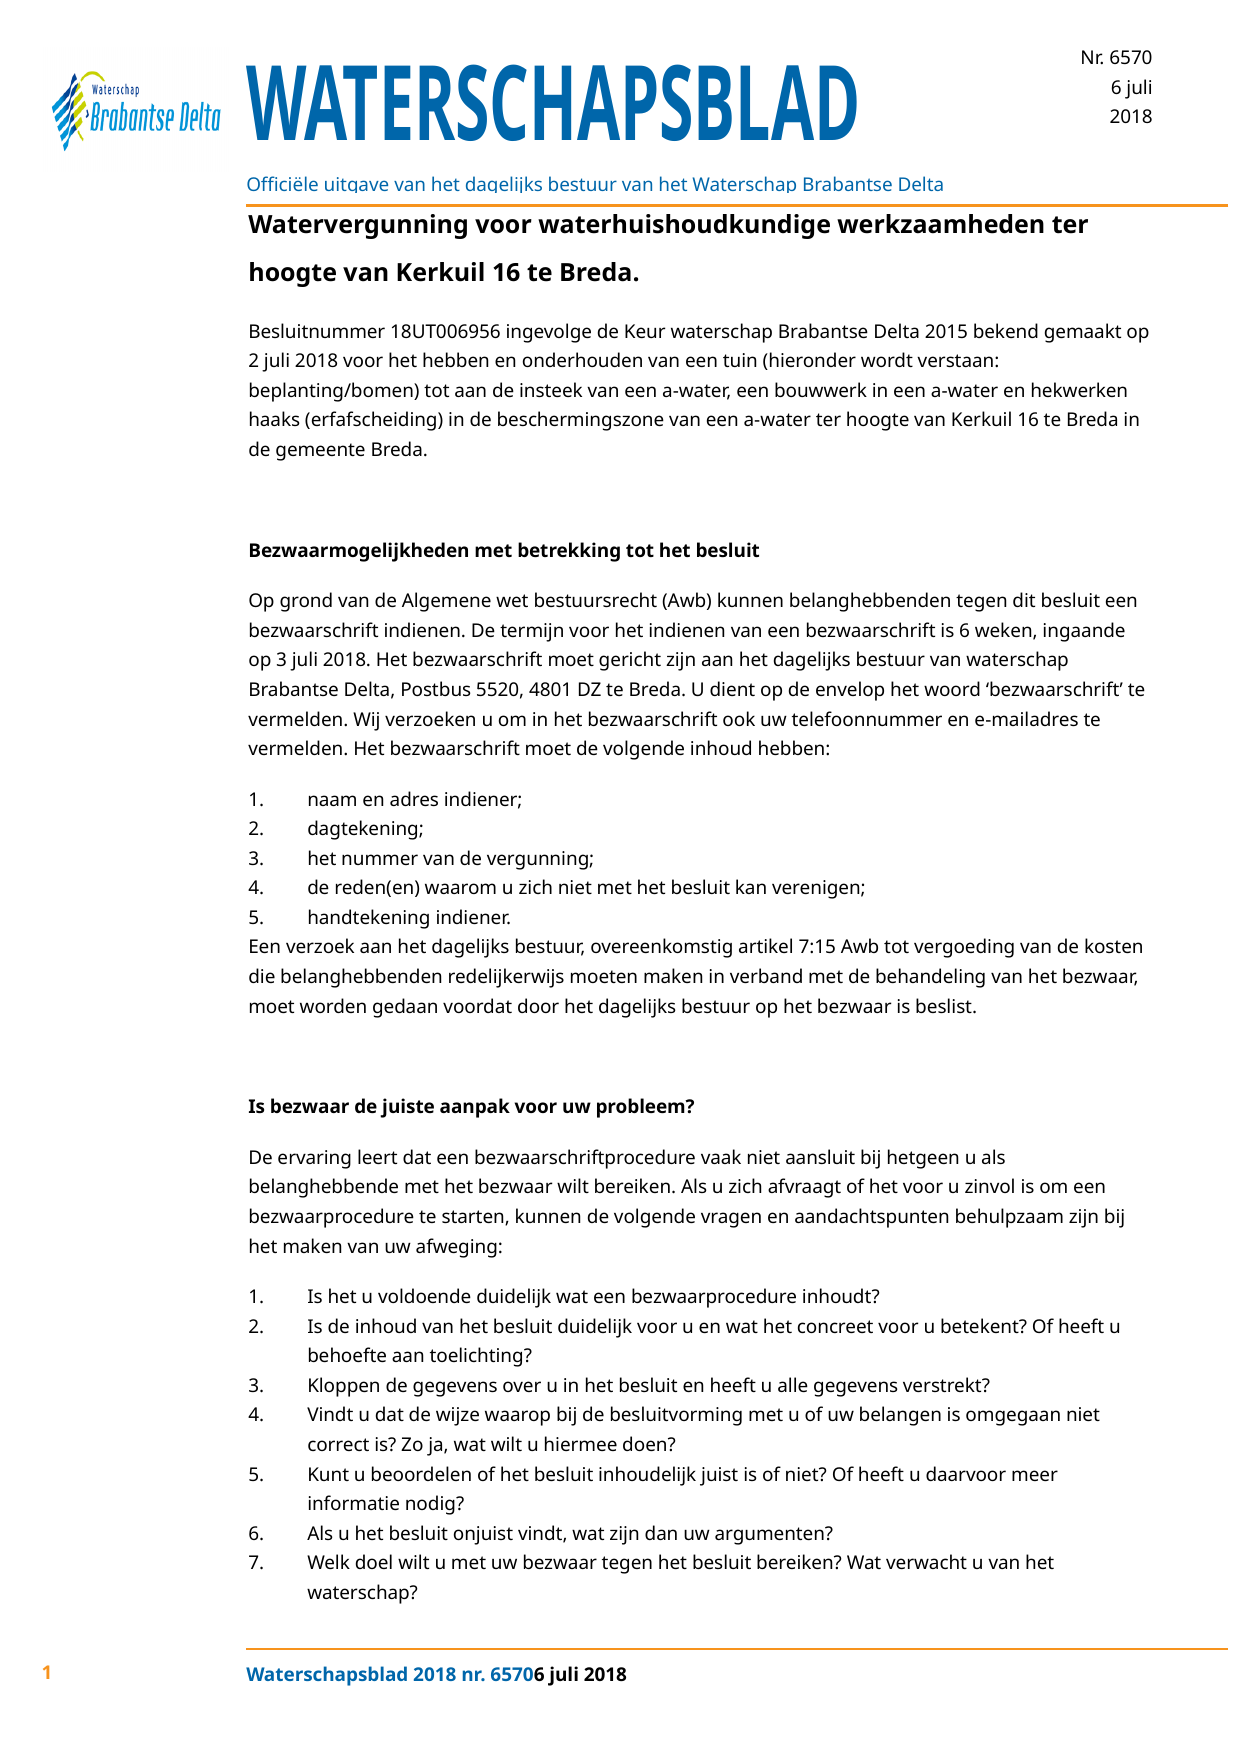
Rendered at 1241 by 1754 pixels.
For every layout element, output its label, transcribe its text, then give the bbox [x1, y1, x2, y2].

picture [41, 47, 231, 172]
list handtekening indiener. [248, 904, 1152, 930]
text Besluitnummer 18UT006956 ingevolge de Keur waterschap Brabantse Delta 2015 bekend gemaakt op 2 juli 2018 voor het hebben en onderhouden van een tuin (hieronder wordt verstaan: beplanting/bomen) tot aan de insteek van een a-water, een bouwwerk in een a-water en hekwerken haaks (erfafscheiding) in de beschermingszone van een a-water ter hoogte van Kerkuil 16 te Breda in de gemeente Breda. [248, 318, 1152, 462]
list Kloppen de gegevens over u in het besluit en heeft u alle gegevens verstrekt? [248, 1372, 1152, 1398]
list dagtekening; [248, 815, 1152, 841]
list Is de inhoud van het besluit duidelijk voor u en wat het concreet voor u betekent? Of heeft u behoefte aan toelichting? [248, 1313, 1152, 1368]
list Als u het besluit onjuist vindt, wat zijn dan uw argumenten? [248, 1520, 1152, 1546]
text Een verzoek aan het dagelijks bestuur, overeenkomstig artikel 7:15 Awb tot vergoeding van de kosten die belanghebbenden redelijkerwijs moeten maken in verband met de behandeling van het bezwaar, moet worden gedaan voordat door het dagelijks bestuur op het bezwaar is beslist. [248, 934, 1152, 1019]
list Kunt u beoordelen of het besluit inhoudelijk juist is of niet? Of heeft u daarvoor meer informatie nodig? [248, 1461, 1152, 1516]
text Watervergunning voor waterhuishoudkundige werkzaamheden ter hoogte van Kerkuil 16 te Breda. [248, 207, 1152, 288]
text Is bezwaar de juiste aanpak voor uw probleem? [248, 1094, 1152, 1119]
list Welk doel wilt u met uw bezwaar tegen het besluit bereiken? Wat verwacht u van het waterschap? [248, 1549, 1152, 1605]
list Vindt u dat de wijze waarop bij de besluitvorming met u of uw belangen is omgegaan niet correct is? Zo ja, wat wilt u hiermee doen? [248, 1402, 1152, 1457]
list de reden(en) waarom u zich niet met het besluit kan verenigen; [248, 874, 1152, 900]
list naam en adres indiener; [248, 786, 1152, 812]
list Is het u voldoende duidelijk wat een bezwaarprocedure inhoudt? [248, 1283, 1152, 1309]
text De ervaring leert dat een bezwaarschriftprocedure vaak niet aansluit bij hetgeen u als belanghebbende met het bezwaar wilt bereiken. Als u zich afvraagt of het voor u zinvol is om een bezwaarprocedure te starten, kunnen de volgende vragen en aandachtspunten behulpzaam zijn bij het maken van uw afweging: [248, 1144, 1152, 1259]
text Op grond van de Algemene wet bestuursrecht (Awb) kunnen belanghebbenden tegen dit besluit een bezwaarschrift indienen. De termijn voor het indienen van een bezwaarschrift is 6 weken, ingaande op 3 juli 2018. Het bezwaarschrift moet gericht zijn aan het dagelijks bestuur van waterschap Brabantse Delta, Postbus 5520, 4801 DZ te Breda. U dient op de envelop het woord ‘bezwaarschrift’ te vermelden. Wij verzoeken u om in het bezwaarschrift ook uw telefoonnummer en e‑mailadres te vermelden. Het bezwaarschrift moet de volgende inhoud hebben: [248, 587, 1152, 761]
text Bezwaarmogelijkheden met betrekking tot het besluit [248, 537, 1152, 563]
list het nummer van de vergunning; [248, 845, 1152, 871]
